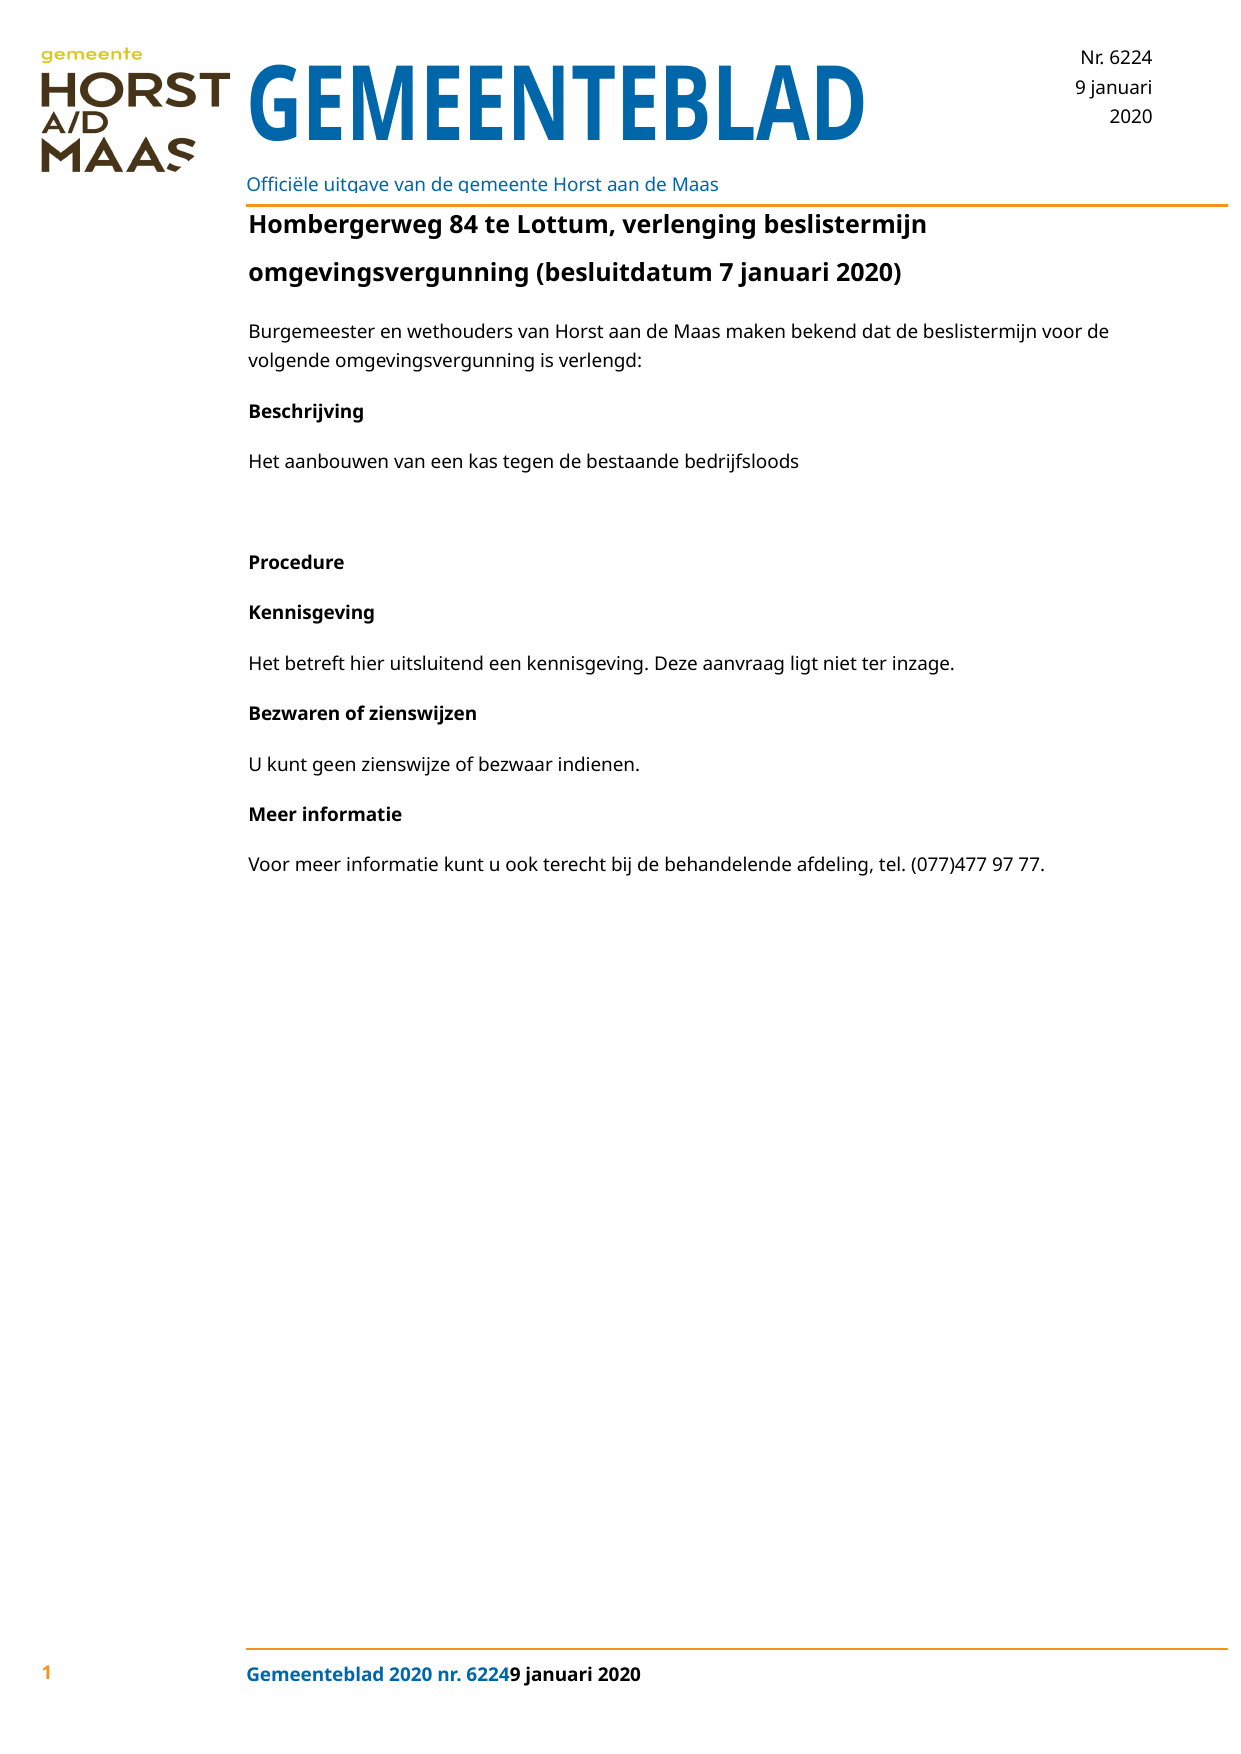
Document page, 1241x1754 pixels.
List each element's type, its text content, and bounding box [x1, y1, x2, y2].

text Kennisgeving [248, 599, 1152, 625]
text Procedure [248, 549, 1152, 575]
text Burgemeester en wethouders van Horst aan de Maas maken bekend dat de beslistermijn voor de volgende omgevingsvergunning is verlengd: [248, 318, 1152, 373]
text Het aanbouwen van een kas tegen de bestaande bedrijfsloods [248, 448, 1152, 474]
picture [41, 47, 231, 172]
text Beschrijving [248, 398, 1152, 424]
text Hombergerweg 84 te Lottum, verlenging beslistermijn omgevingsvergunning (besluitdatum 7 januari 2020) [248, 207, 1152, 288]
text Meer informatie [248, 801, 1152, 827]
text Bezwaren of zienswijzen [248, 700, 1152, 726]
text Voor meer informatie kunt u ook terecht bij de behandelende afdeling, tel. (077)477 97 77. [248, 852, 1152, 877]
text Het betreft hier uitsluitend een kennisgeving. Deze aanvraag ligt niet ter inzage. [248, 650, 1152, 676]
text U kunt geen zienswijze of bezwaar indienen. [248, 751, 1152, 777]
